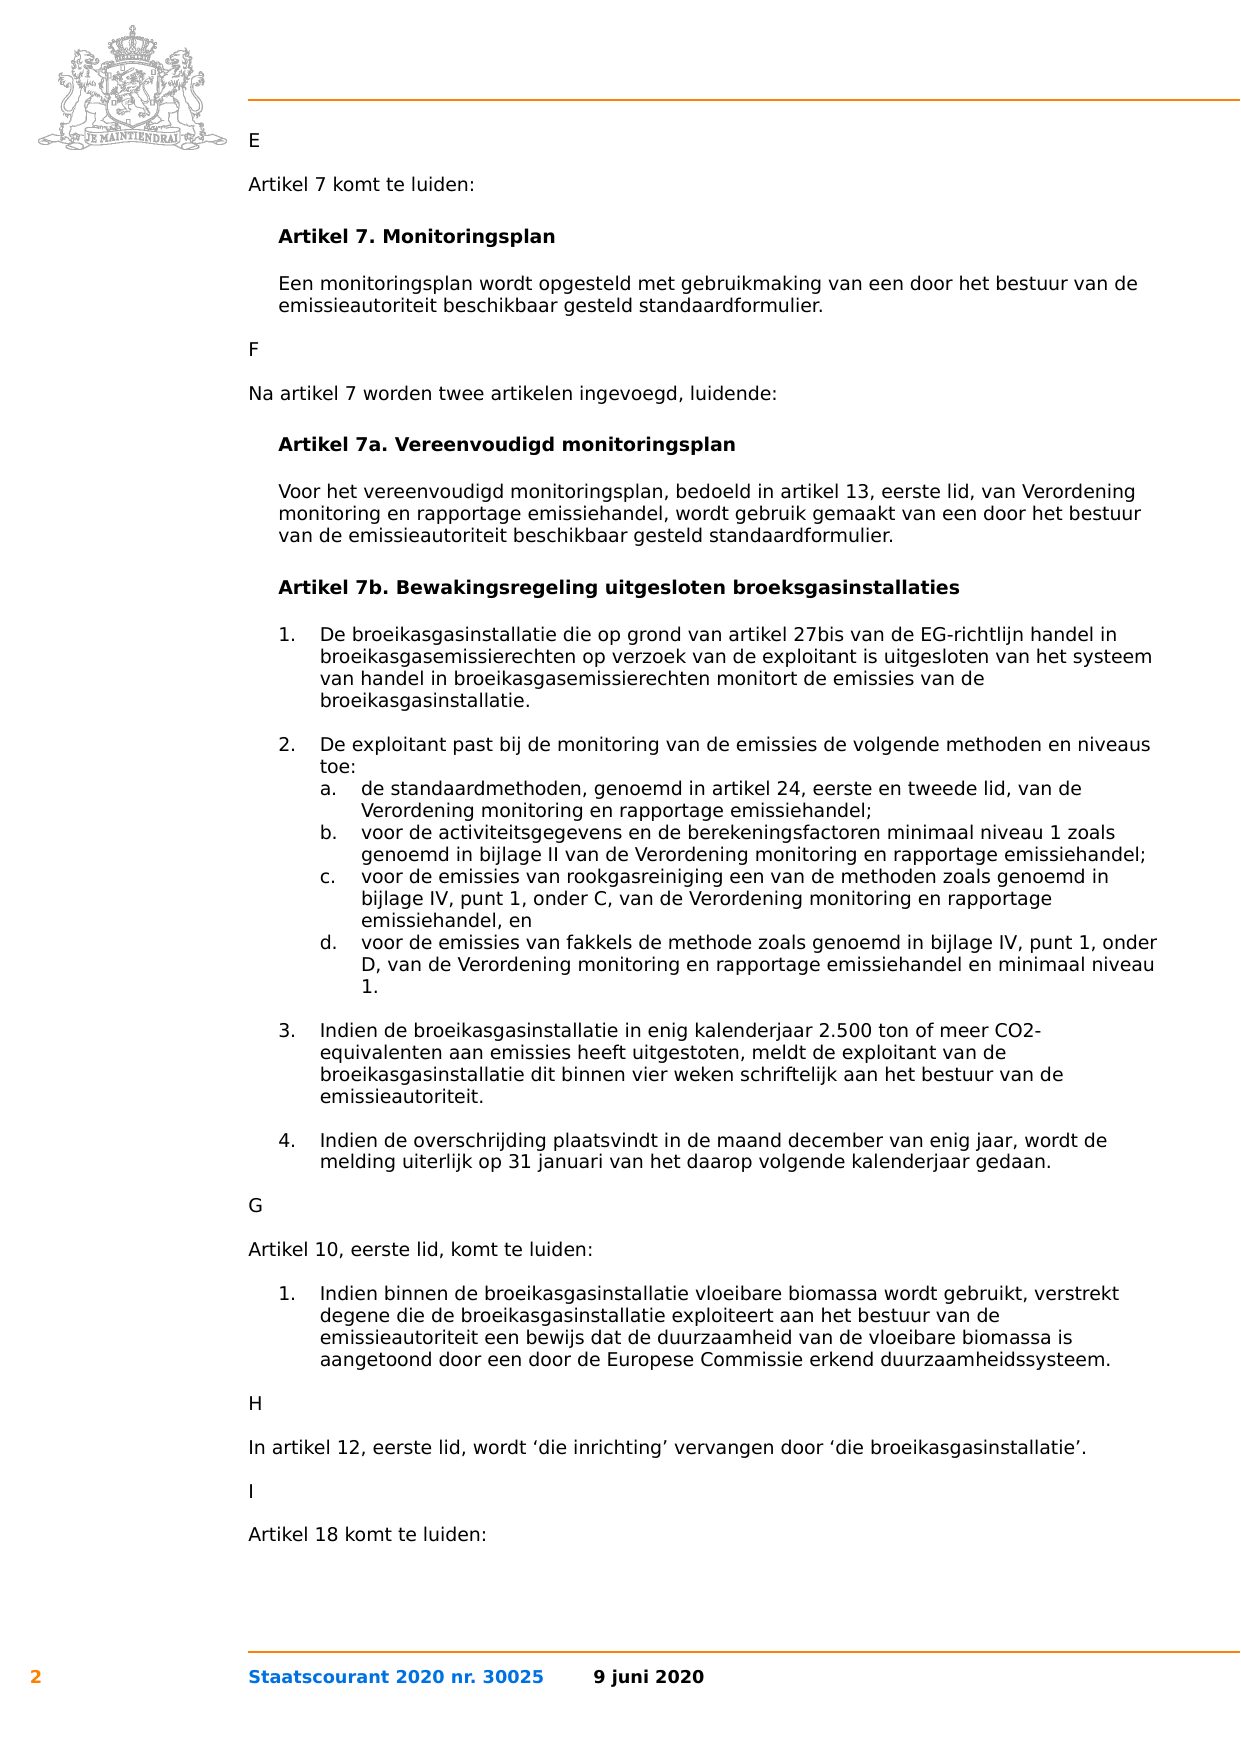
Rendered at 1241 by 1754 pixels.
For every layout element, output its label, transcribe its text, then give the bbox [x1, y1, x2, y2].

picture [38, 25, 227, 150]
text d. voor de emissies van fakkels de methode zoals genoemd in bijlage IV, punt 1, onder D, van de Verordening monitoring en rapportage emissiehandel en minimaal niveau 1. [319, 932, 1163, 998]
text 2. De exploitant past bij de monitoring van de emissies de volgende methoden en niveaus toe: [278, 734, 1163, 778]
subtitle Artikel 7. Monitoringsplan [278, 226, 1163, 248]
text Artikel 18 komt te luiden: [248, 1524, 1163, 1546]
text Artikel 10, eerste lid, komt te luiden: [248, 1239, 1163, 1261]
text H [248, 1393, 1163, 1415]
text Na artikel 7 worden twee artikelen ingevoegd, luidende: [248, 382, 1163, 404]
text F [248, 338, 1163, 361]
text c. voor de emissies van rookgasreiniging een van de methoden zoals genoemd in bijlage IV, punt 1, onder C, van de Verordening monitoring en rapportage emissiehandel, en [319, 866, 1163, 932]
text 1. Indien binnen de broeikasgasinstallatie vloeibare biomassa wordt gebruikt, verstrekt degene die de broeikasgasinstallatie exploiteert aan het bestuur van de emissieautoriteit een bewijs dat de duurzaamheid van de vloeibare biomassa is aangetoond door een door de Europese Commissie erkend duurzaamheidssysteem. [278, 1283, 1163, 1371]
text b. voor de activiteitsgegevens en de berekeningsfactoren minimaal niveau 1 zoals genoemd in bijlage II van de Verordening monitoring en rapportage emissiehandel; [319, 822, 1163, 866]
text 4. Indien de overschrijding plaatsvindt in de maand december van enig jaar, wordt de melding uiterlijk op 31 januari van het daarop volgende kalenderjaar gedaan. [278, 1129, 1163, 1173]
text Een monitoringsplan wordt opgesteld met gebruikmaking van een door het bestuur van de emissieautoriteit beschikbaar gesteld standaardformulier. [278, 273, 1163, 317]
text 1. De broeikasgasinstallatie die op grond van artikel 27bis van de EG-richtlijn handel in broeikasgasemissierechten op verzoek van de exploitant is uitgesloten van het systeem van handel in broeikasgasemissierechten monitort de emissies van de broeikasgasinstallatie. [278, 624, 1163, 712]
text I [248, 1481, 1163, 1502]
subtitle Artikel 7a. Vereenvoudigd monitoringsplan [278, 434, 1163, 456]
text 3. Indien de broeikasgasinstallatie in enig kalenderjaar 2.500 ton of meer CO2-equivalenten aan emissies heeft uitgestoten, meldt de exploitant van de broeikasgasinstallatie dit binnen vier weken schriftelijk aan het bestuur van de emissieautoriteit. [278, 1020, 1163, 1108]
subtitle Artikel 7b. Bewakingsregeling uitgesloten broeksgasinstallaties [278, 577, 1163, 599]
text In artikel 12, eerste lid, wordt ‘die inrichting’ vervangen door ‘die broeikasgasinstallatie’. [248, 1437, 1163, 1459]
text a. de standaardmethoden, genoemd in artikel 24, eerste en tweede lid, van de Verordening monitoring en rapportage emissiehandel; [319, 778, 1163, 822]
text E [248, 130, 1163, 152]
text G [248, 1195, 1163, 1217]
text Voor het vereenvoudigd monitoringsplan, bedoeld in artikel 13, eerste lid, van Verordening monitoring en rapportage emissiehandel, wordt gebruik gemaakt van een door het bestuur van de emissieautoriteit beschikbaar gesteld standaardformulier. [278, 481, 1163, 547]
text Artikel 7 komt te luiden: [248, 174, 1163, 196]
